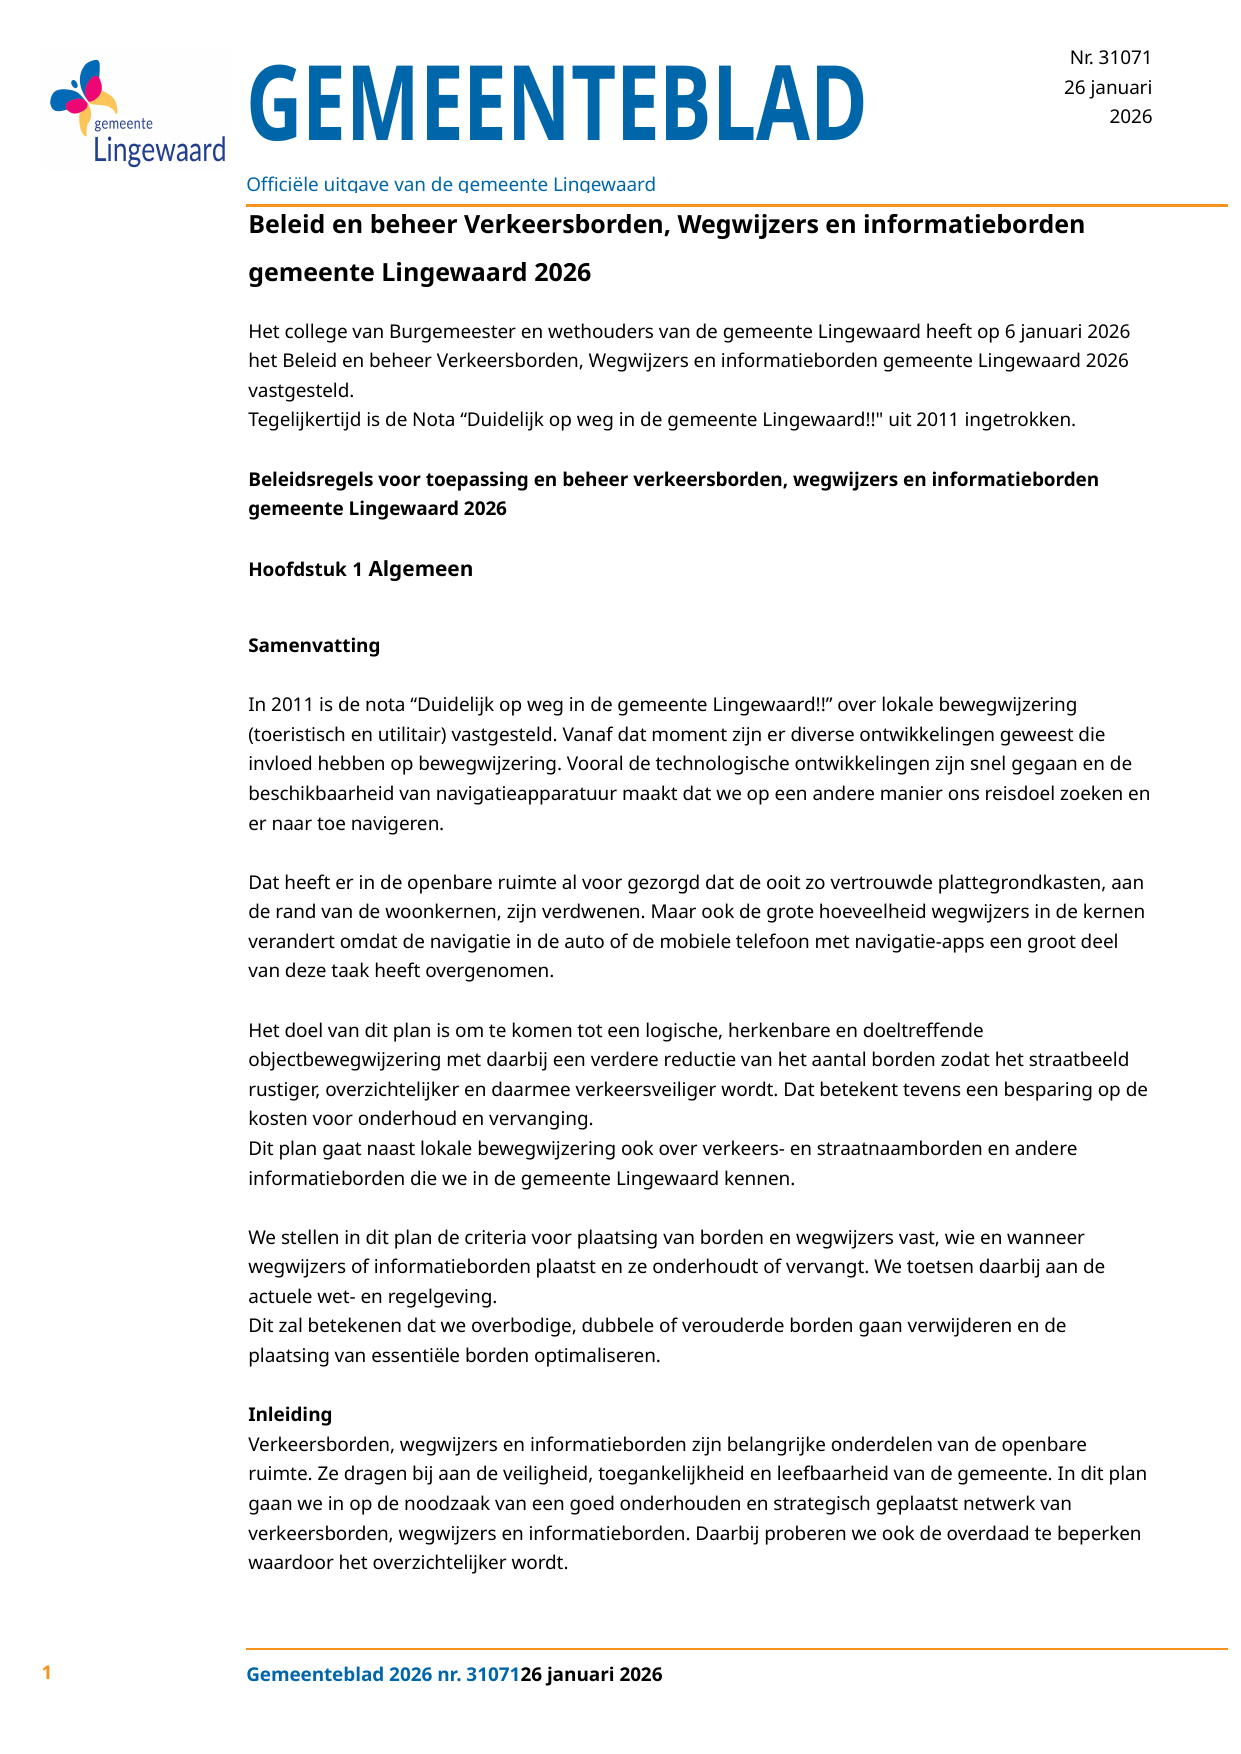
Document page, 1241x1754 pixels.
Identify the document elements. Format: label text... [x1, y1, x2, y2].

text Dat heeft er in de openbare ruimte al voor gezorgd dat de ooit zo vertrouwde plattegrondkasten, aan de rand van de woonkernen, zijn verdwenen. Maar ook de grote hoeveelheid wegwijzers in de kernen verandert omdat de navigatie in de auto of de mobiele telefoon met navigatie-apps een groot deel van deze taak heeft overgenomen. [248, 869, 1152, 983]
text We stellen in dit plan de criteria voor plaatsing van borden en wegwijzers vast, wie en wanneer wegwijzers of informatieborden plaatst en ze onderhoudt of vervangt. We toetsen daarbij aan de actuele wet- en regelgeving. [248, 1224, 1152, 1309]
text Samenvatting [248, 632, 1152, 658]
text Inleiding [248, 1401, 1152, 1427]
text In 2011 is de nota “Duidelijk op weg in de gemeente Lingewaard!!” over lokale bewegwijzering (toeristisch en utilitair) vastgesteld. Vanaf dat moment zijn er diverse ontwikkelingen geweest die invloed hebben op bewegwijzering. Vooral de technologische ontwikkelingen zijn snel gegaan en de beschikbaarheid van navigatieapparatuur maakt dat we op een andere manier ons reisdoel zoeken en er naar toe navigeren. [248, 691, 1152, 836]
text Beleid en beheer Verkeersborden, Wegwijzers en informatieborden gemeente Lingewaard 2026 [248, 207, 1152, 288]
text Dit plan gaat naast lokale bewegwijzering ook over verkeers- en straatnaamborden en andere informatieborden die we in de gemeente Lingewaard kennen. [248, 1135, 1152, 1191]
picture [41, 47, 231, 172]
text Hoofdstuk 1 Algemeen [248, 554, 1152, 583]
text Beleidsregels voor toepassing en beheer verkeersborden, wegwijzers en informatieborden gemeente Lingewaard 2026 [248, 466, 1152, 521]
text Het college van Burgemeester en wethouders van de gemeente Lingewaard heeft op 6 januari 2026 het Beleid en beheer Verkeersborden, Wegwijzers en informatieborden gemeente Lingewaard 2026 vastgesteld. [248, 318, 1152, 403]
text Verkeersborden, wegwijzers en informatieborden zijn belangrijke onderdelen van de openbare ruimte. Ze dragen bij aan de veiligheid, toegankelijkheid en leefbaarheid van de gemeente. In dit plan gaan we in op de noodzaak van een goed onderhouden en strategisch geplaatst netwerk van verkeersborden, wegwijzers en informatieborden. Daarbij proberen we ook de overdaad te beperken waardoor het overzichtelijker wordt. [248, 1431, 1152, 1575]
text Het doel van dit plan is om te komen tot een logische, herkenbare en doeltreffende objectbewegwijzering met daarbij een verdere reductie van het aantal borden zodat het straatbeeld rustiger, overzichtelijker en daarmee verkeersveiliger wordt. Dat betekent tevens een besparing op de kosten voor onderhoud en vervanging. [248, 1017, 1152, 1131]
text Tegelijkertijd is de Nota “Duidelijk op weg in de gemeente Lingewaard!!" uit 2011 ingetrokken. [248, 407, 1152, 432]
text Dit zal betekenen dat we overbodige, dubbele of verouderde borden gaan verwijderen en de plaatsing van essentiële borden optimaliseren. [248, 1313, 1152, 1368]
